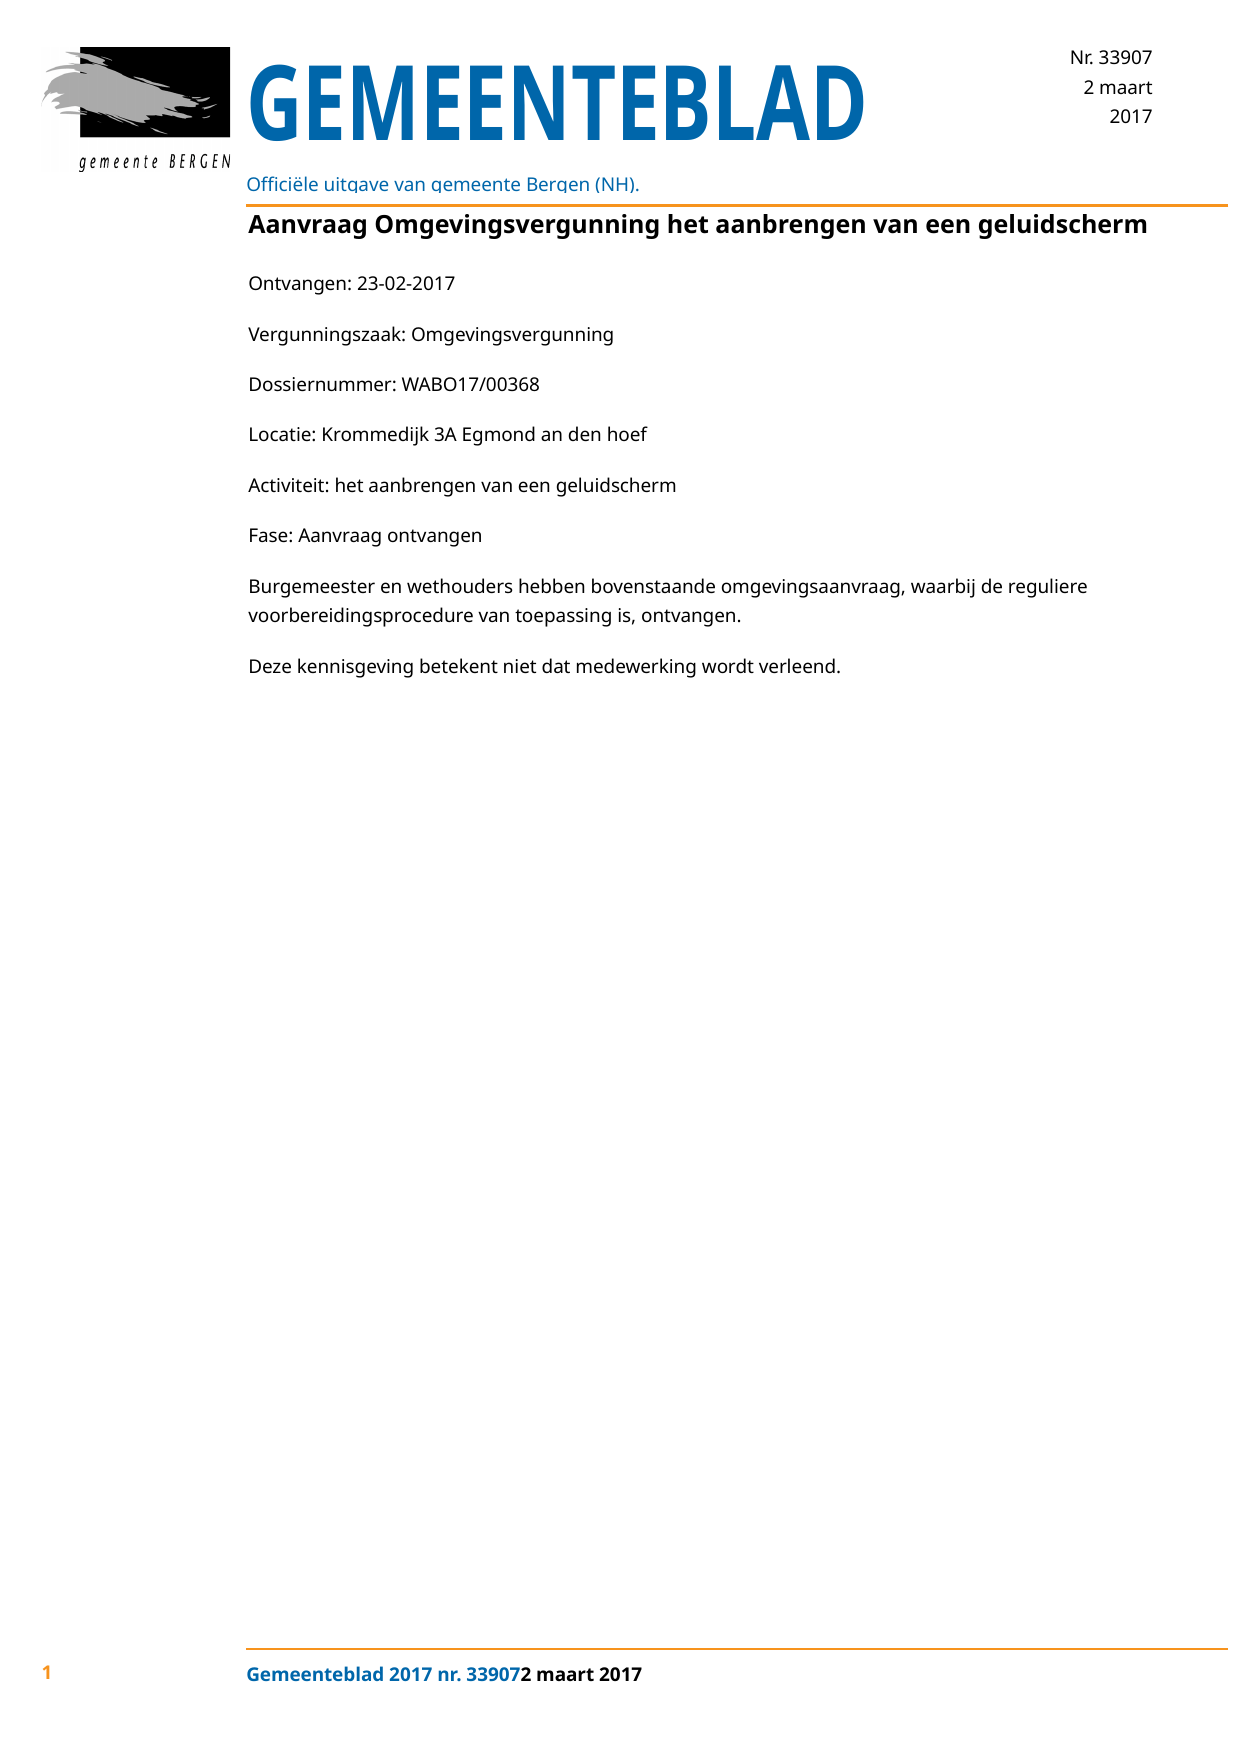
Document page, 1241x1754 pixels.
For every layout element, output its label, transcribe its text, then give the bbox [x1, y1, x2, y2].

text Burgemeester en wethouders hebben bovenstaande omgevingsaanvraag, waarbij de reguliere voorbereidingsprocedure van toepassing is, ontvangen. [248, 573, 1152, 628]
text Ontvangen: 23-02-2017 [248, 270, 1152, 296]
text Aanvraag Omgevingsvergunning het aanbrengen van een geluidscherm [248, 207, 1152, 241]
text Locatie: Krommedijk 3A Egmond an den hoef [248, 422, 1152, 447]
text Deze kennisgeving betekent niet dat medewerking wordt verleend. [248, 653, 1152, 678]
text Fase: Aanvraag ontvangen [248, 522, 1152, 548]
picture [41, 47, 231, 172]
text Activiteit: het aanbrengen van een geluidscherm [248, 472, 1152, 498]
text Vergunningszaak: Omgevingsvergunning [248, 321, 1152, 346]
text Dossiernummer: WABO17/00368 [248, 371, 1152, 397]
